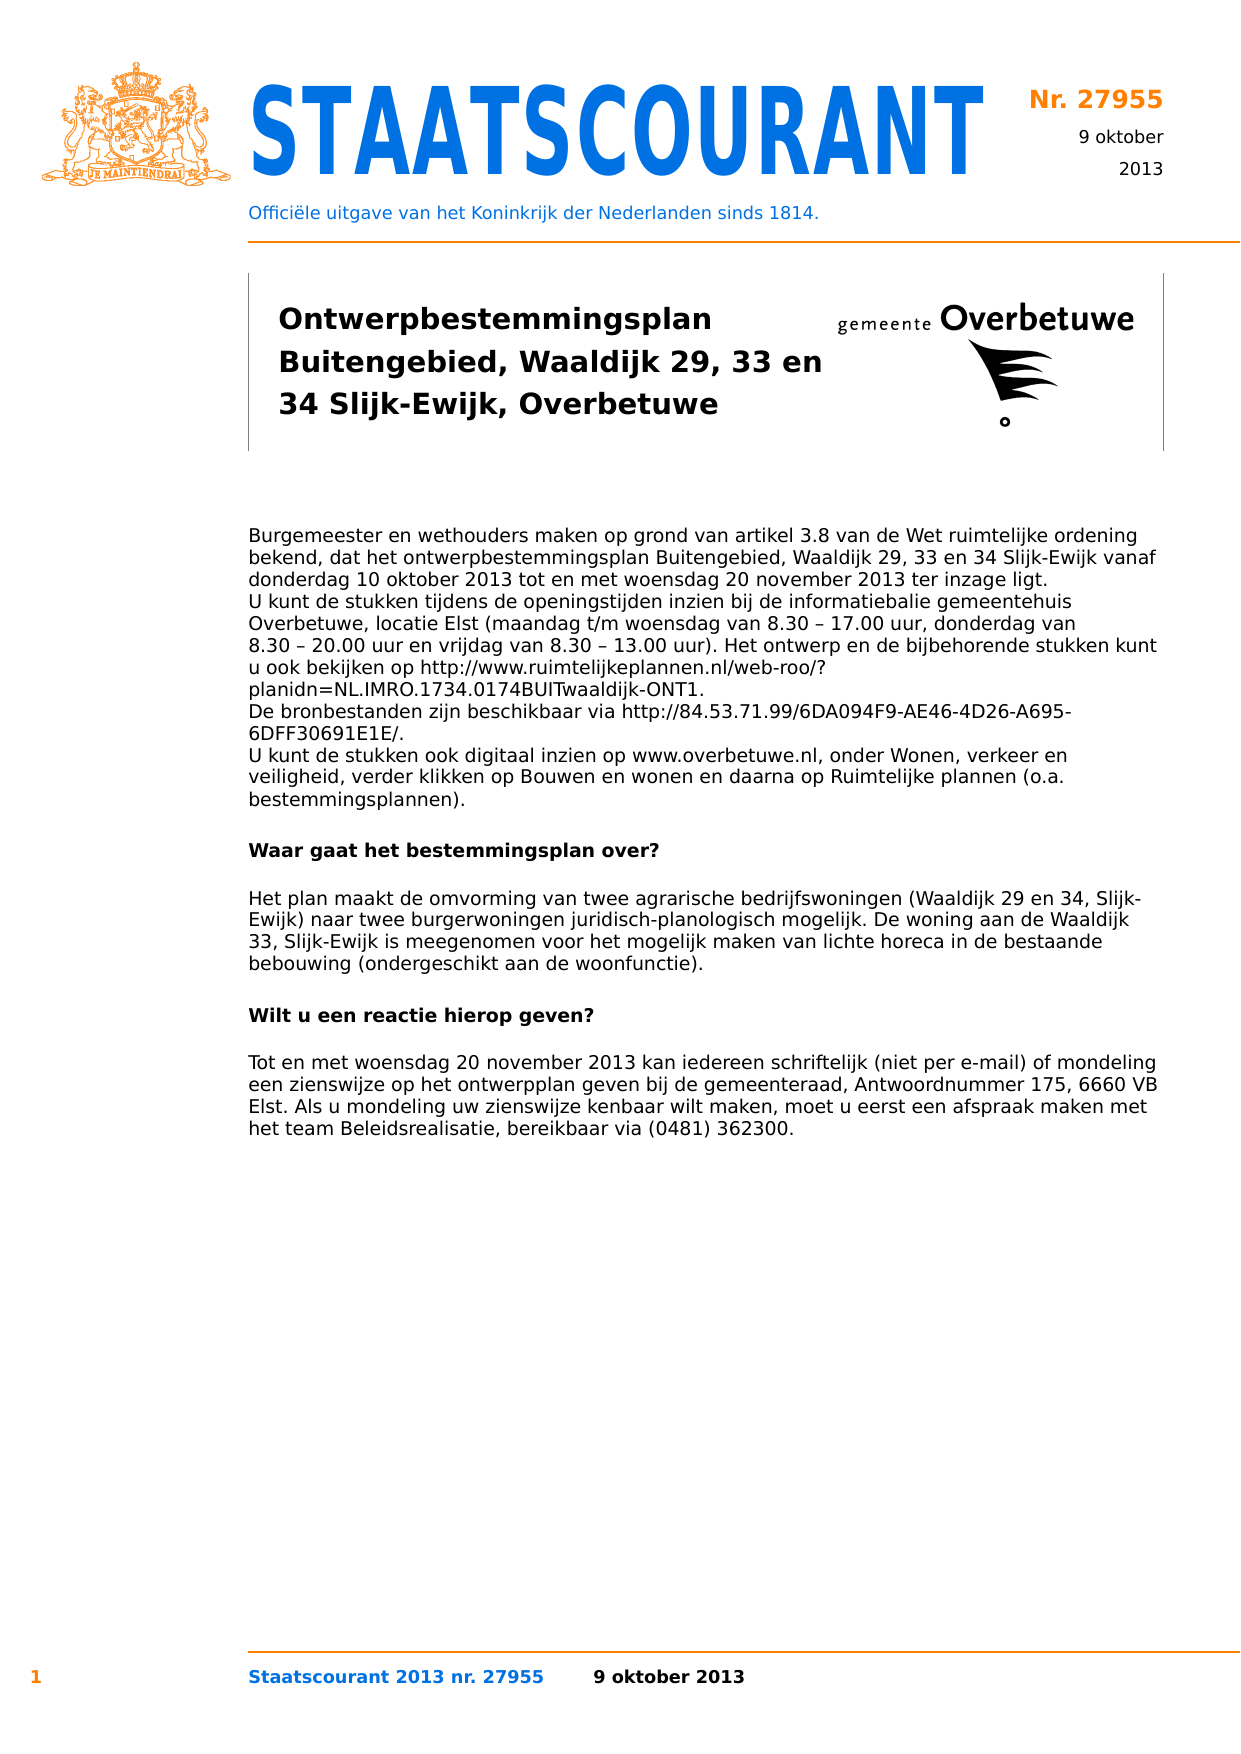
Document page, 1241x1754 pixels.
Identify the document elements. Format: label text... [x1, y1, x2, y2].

table_header [25, 62, 248, 241]
text Tot en met woensdag 20 november 2013 kan iedereen schriftelijk (niet per e-mail) of mondeling een zienswijze op het ontwerpplan geven bij de gemeenteraad, Antwoordnummer 175, 6660 VB Elst. Als u mondeling uw zienswijze kenbaar wilt maken, moet u eerst een afspraak maken met het team Beleidsrealisatie, bereikbaar via (0481) 362300. [248, 1052, 1163, 1140]
table_cell 9 oktober [998, 121, 1240, 153]
text U kunt de stukken ook digitaal inzien op www.overbetuwe.nl, onder Wonen, verkeer en veiligheid, verder klikken op Bouwen en wonen en daarna op Ruimtelijke plannen (o.a. bestemmingsplannen). [248, 744, 1163, 810]
text Het plan maakt de omvorming van twee agrarische bedrijfswoningen (Waaldijk 29 en 34, Slijk-Ewijk) naar twee burgerwoningen juridisch-planologisch mogelijk. De woning aan de Waaldijk 33, Slijk-Ewijk is meegenomen voor het mogelijk maken van lichte horeca in de bestaande bebouwing (ondergeschikt aan de woonfunctie). [248, 887, 1163, 975]
subtitle Ontwerpbestemmingsplan Buitengebied, Waaldijk 29, 33 en 34 Slijk-Ewijk, Overbetuwe [249, 273, 1163, 451]
table_header Nr. 27955 [998, 62, 1240, 121]
subtitle Waar gaat het bestemmingsplan over? [248, 840, 1163, 862]
text De bronbestanden zijn beschikbaar via http://84.53.71.99/6DA094F9-AE46-4D26-A695-6DFF30691E1E/. [248, 701, 1163, 744]
table_header STAATSCOURANT [248, 62, 998, 203]
text Burgemeester en wethouders maken op grond van artikel 3.8 van de Wet ruimtelijke ordening bekend, dat het ontwerpbestemmingsplan Buitengebied, Waaldijk 29, 33 en 34 Slijk-Ewijk vanaf donderdag 10 oktober 2013 tot en met woensdag 20 november 2013 ter inzage ligt. [248, 525, 1163, 591]
subtitle Wilt u een reactie hierop geven? [248, 1005, 1163, 1027]
picture [41, 62, 231, 186]
picture [838, 302, 1134, 427]
text U kunt de stukken tijdens de openingstijden inzien bij de informatiebalie gemeentehuis Overbetuwe, locatie Elst (maandag t/m woensdag van 8.30 – 17.00 uur, donderdag van [248, 591, 1163, 634]
text 8.30 – 20.00 uur en vrijdag van 8.30 – 13.00 uur). Het ontwerp en de bijbehorende stukken kunt u ook bekijken op http://www.ruimtelijkeplannen.nl/web-roo/?planidn=NL.IMRO.1734.0174BUITwaaldijk-ONT1. [248, 634, 1163, 701]
table_cell Officiële uitgave van het Koninkrijk der Nederlanden sinds 1814. [248, 203, 1240, 241]
table_cell 2013 [998, 153, 1240, 203]
